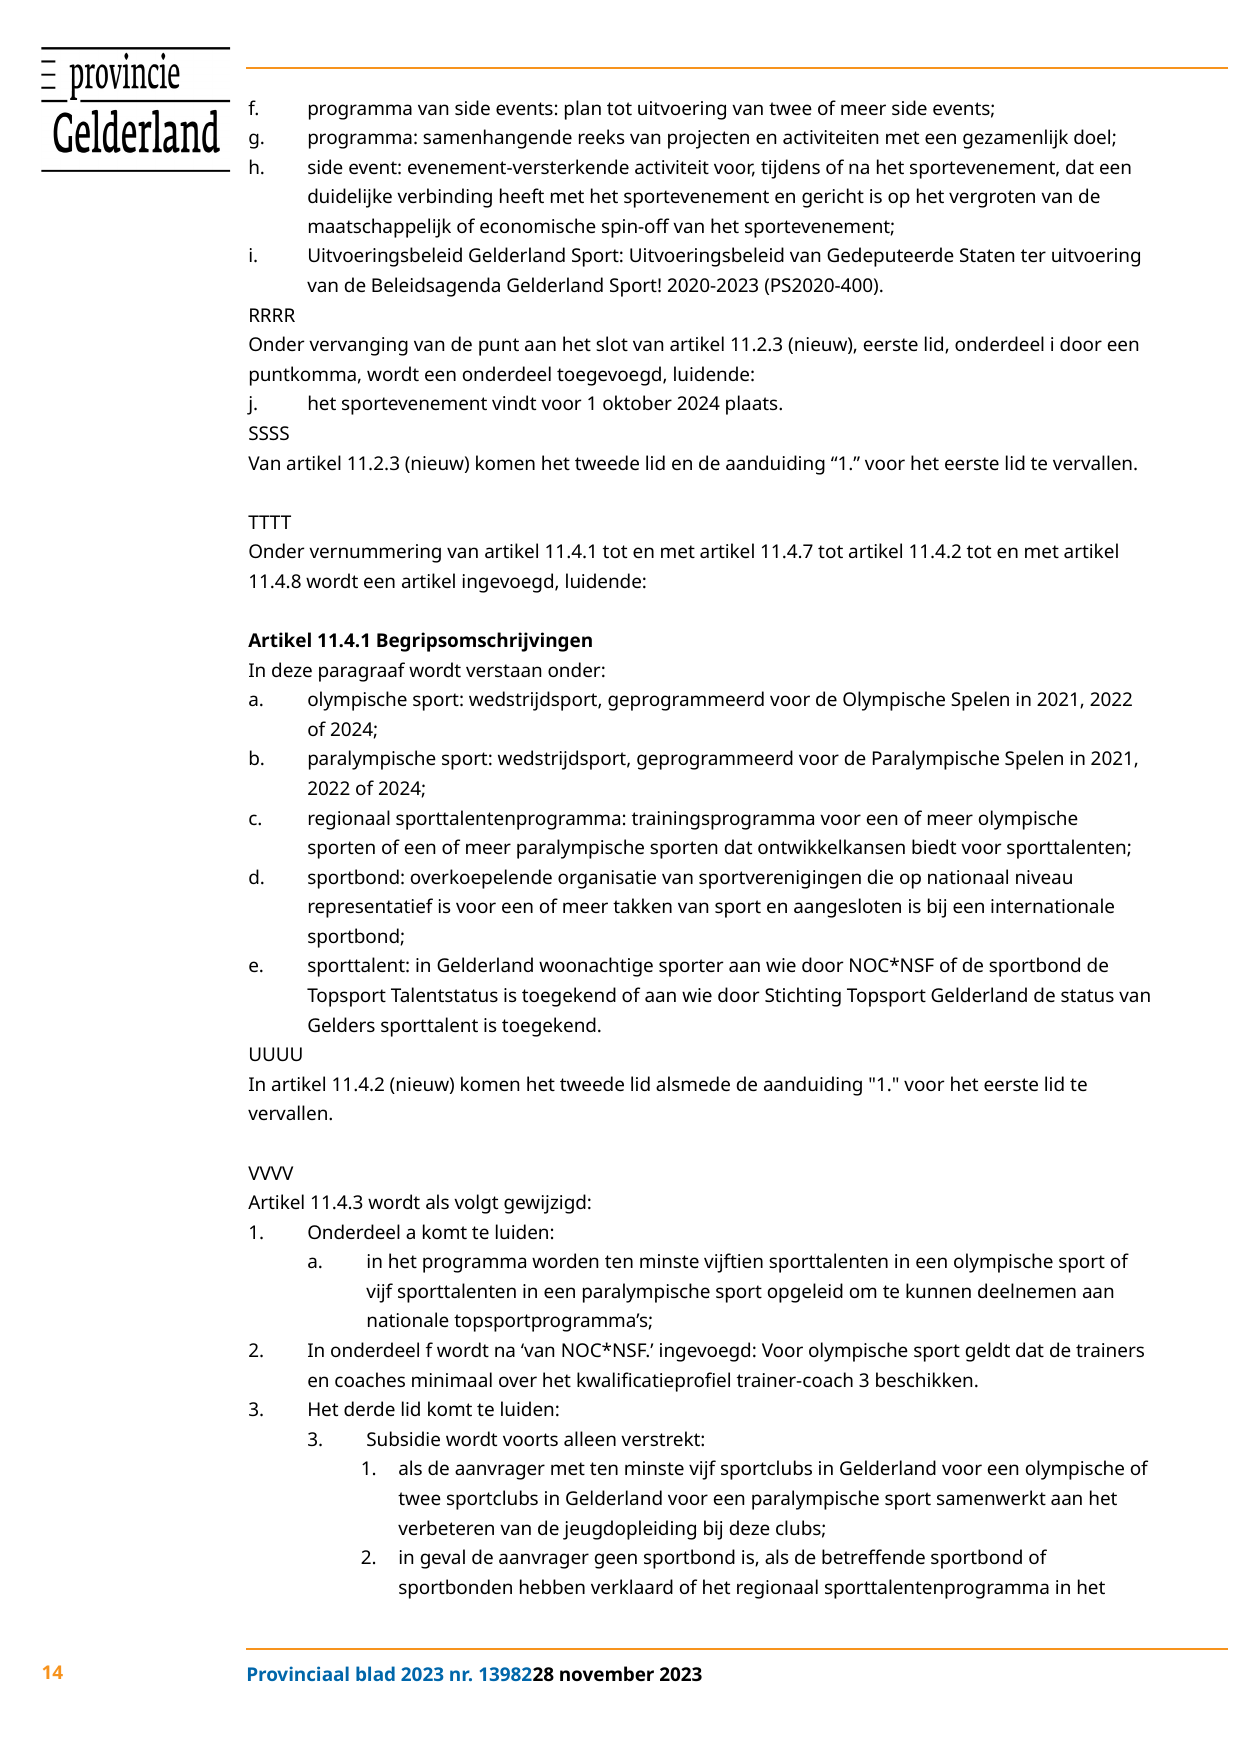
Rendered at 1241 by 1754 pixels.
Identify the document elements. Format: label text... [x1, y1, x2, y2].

list sportbond: overkoepelende organisatie van sportverenigingen die op nationaal niveau representatief is voor een of meer takken van sport en aangesloten is bij een internationale sportbond; [248, 864, 1152, 949]
list paralympische sport: wedstrijdsport, geprogrammeerd voor de Paralympische Spelen in 2021, 2022 of 2024; [248, 746, 1152, 801]
list olympische sport: wedstrijdsport, geprogrammeerd voor de Olympische Spelen in 2021, 2022 of 2024; [248, 686, 1152, 742]
list het sportevenement vindt voor 1 oktober 2024 plaats. [248, 391, 1152, 416]
text Artikel 11.4.1 Begripsomschrijvingen [248, 627, 1152, 653]
list als de aanvrager met ten minste vijf sportclubs in Gelderland voor een olympische of twee sportclubs in Gelderland voor een paralympische sport samenwerkt aan het verbeteren van de jeugdopleiding bij deze clubs; [361, 1456, 1152, 1541]
text Onder vernummering van artikel 11.4.1 tot en met artikel 11.4.7 tot artikel 11.4.2 tot en met artikel 11.4.8 wordt een artikel ingevoegd, luidende: [248, 538, 1152, 594]
text Artikel 11.4.3 wordt als volgt gewijzigd: [248, 1189, 1152, 1215]
list Het derde lid komt te luiden: [248, 1396, 1152, 1422]
list regionaal sporttalentenprogramma: trainingsprogramma voor een of meer olympische sporten of een of meer paralympische sporten dat ontwikkelkansen biedt voor sporttalenten; [248, 805, 1152, 860]
picture [41, 47, 231, 172]
list programma: samenhangende reeks van projecten en activiteiten met een gezamenlijk doel; [248, 124, 1152, 150]
list Onderdeel a komt te luiden: [248, 1219, 1152, 1245]
list programma van side events: plan tot uitvoering van twee of meer side events; [248, 95, 1152, 121]
text Onder vervanging van de punt aan het slot van artikel 11.2.3 (nieuw), eerste lid, onderdeel i door een puntkomma, wordt een onderdeel toegevoegd, luidende: [248, 331, 1152, 387]
text SSSS [248, 420, 1152, 446]
text VVVV [248, 1160, 1152, 1186]
list side event: evenement-versterkende activiteit voor, tijdens of na het sportevenement, dat een duidelijke verbinding heeft met het sportevenement en gericht is op het vergroten van de maatschappelijk of economische spin-off van het sportevenement; [248, 154, 1152, 239]
list in geval de aanvrager geen sportbond is, als de betreffende sportbond of sportbonden hebben verklaard of het regionaal sporttalentenprogramma in het [361, 1544, 1152, 1600]
text In artikel 11.4.2 (nieuw) komen het tweede lid alsmede de aanduiding "1." voor het eerste lid te vervallen. [248, 1071, 1152, 1126]
text In deze paragraaf wordt verstaan onder: [248, 657, 1152, 683]
text UUUU [248, 1041, 1152, 1067]
text RRRR [248, 302, 1152, 328]
text TTTT [248, 509, 1152, 535]
list Subsidie wordt voorts alleen verstrekt: [307, 1426, 1152, 1452]
list in het programma worden ten minste vijftien sporttalenten in een olympische sport of vijf sporttalenten in een paralympische sport opgeleid om te kunnen deelnemen aan nationale topsportprogramma’s; [307, 1248, 1152, 1333]
list Uitvoeringsbeleid Gelderland Sport: Uitvoeringsbeleid van Gedeputeerde Staten ter uitvoering van de Beleidsagenda Gelderland Sport! 2020-2023 (PS2020-400). [248, 243, 1152, 298]
list In onderdeel f wordt na ‘van NOC*NSF.’ ingevoegd: Voor olympische sport geldt dat de trainers en coaches minimaal over het kwalificatieprofiel trainer-coach 3 beschikken. [248, 1337, 1152, 1393]
list sporttalent: in Gelderland woonachtige sporter aan wie door NOC*NSF of de sportbond de Topsport Talentstatus is toegekend of aan wie door Stichting Topsport Gelderland de status van Gelders sporttalent is toegekend. [248, 953, 1152, 1038]
text Van artikel 11.2.3 (nieuw) komen het tweede lid en de aanduiding “1.” voor het eerste lid te vervallen. [248, 450, 1152, 476]
